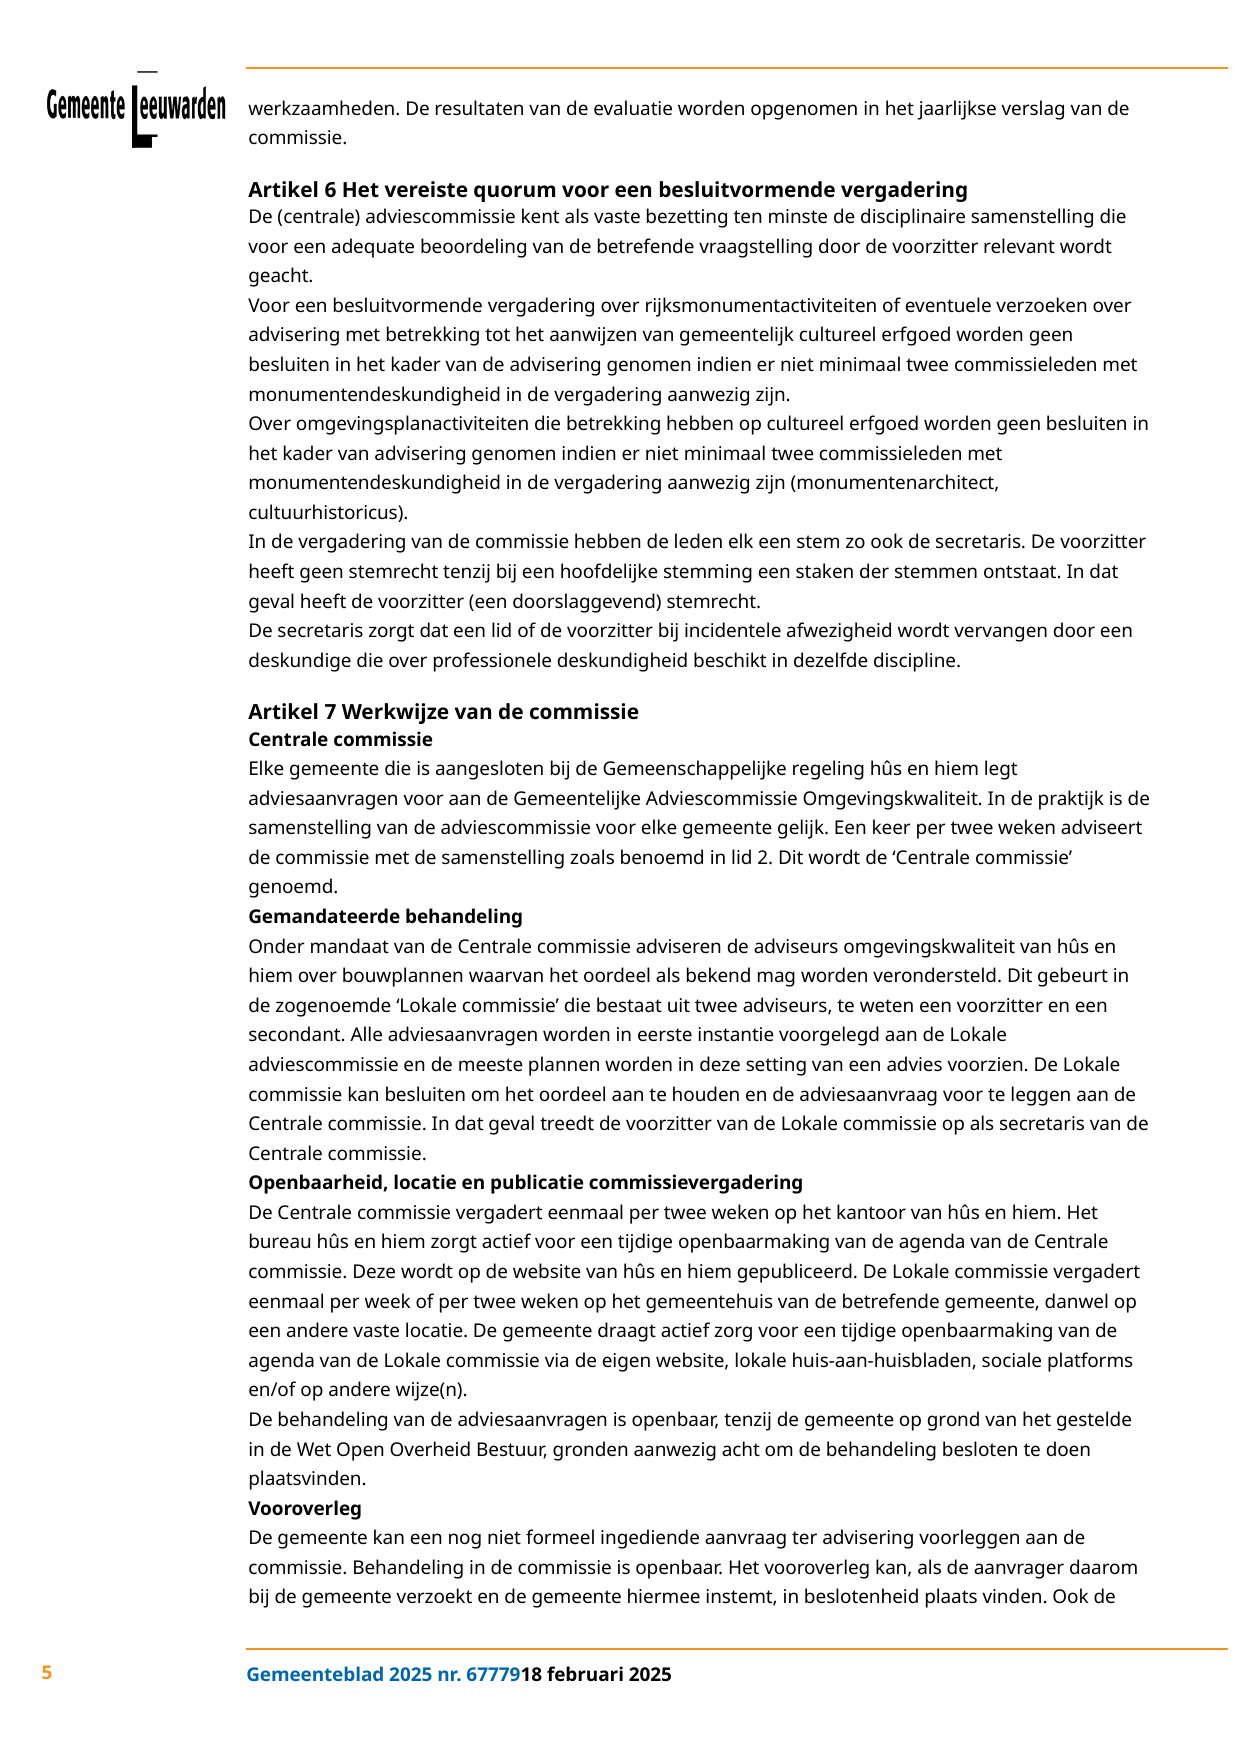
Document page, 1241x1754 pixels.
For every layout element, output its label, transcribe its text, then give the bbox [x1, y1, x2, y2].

text Artikel 7 Werkwijze van de commissie [248, 697, 1152, 726]
text werkzaamheden. De resultaten van de evaluatie worden opgenomen in het jaarlijkse verslag van de commissie. [248, 95, 1152, 150]
text Artikel 6 Het vereiste quorum voor een besluitvormende vergadering [248, 175, 1152, 203]
picture [41, 47, 231, 172]
text Onder mandaat van de Centrale commissie adviseren de adviseurs omgevingskwaliteit van hûs en hiem over bouwplannen waarvan het oordeel als bekend mag worden verondersteld. Dit gebeurt in de zogenoemde ‘Lokale commissie’ die bestaat uit twee adviseurs, te weten een voorzitter en een secondant. Alle adviesaanvragen worden in eerste instantie voorgelegd aan de Lokale adviescommissie en de meeste plannen worden in deze setting van een advies voorzien. De Lokale commissie kan besluiten om het oordeel aan te houden en de adviesaanvraag voor te leggen aan de Centrale commissie. In dat geval treedt de voorzitter van de Lokale commissie op als secretaris van de Centrale commissie. [248, 933, 1152, 1166]
text Gemandateerde behandeling [248, 903, 1152, 929]
text De Centrale commissie vergadert eenmaal per twee weken op het kantoor van hûs en hiem. Het bureau hûs en hiem zorgt actief voor een tijdige openbaarmaking van de agenda van de Centrale commissie. Deze wordt op de website van hûs en hiem gepubliceerd. De Lokale commissie vergadert eenmaal per week of per twee weken op het gemeentehuis van de betrefende gemeente, danwel op een andere vaste locatie. De gemeente draagt actief zorg voor een tijdige openbaarmaking van de agenda van de Lokale commissie via de eigen website, lokale huis-aan-huisbladen, sociale platforms en/of op andere wijze(n). [248, 1199, 1152, 1402]
text Vooroverleg [248, 1495, 1152, 1521]
text Voor een besluitvormende vergadering over rijksmonumentactiviteiten of eventuele verzoeken over advisering met betrekking tot het aanwijzen van gemeentelijk cultureel erfgoed worden geen besluiten in het kader van de advisering genomen indien er niet minimaal twee commissieleden met monumentendeskundigheid in de vergadering aanwezig zijn. [248, 292, 1152, 406]
text De gemeente kan een nog niet formeel ingediende aanvraag ter advisering voorleggen aan de commissie. Behandeling in de commissie is openbaar. Het vooroverleg kan, als de aanvrager daarom bij de gemeente verzoekt en de gemeente hiermee instemt, in beslotenheid plaats vinden. Ook de [248, 1524, 1152, 1609]
text In de vergadering van de commissie hebben de leden elk een stem zo ook de secretaris. De voorzitter heeft geen stemrecht tenzij bij een hoofdelijke stemming een staken der stemmen ontstaat. In dat geval heeft de voorzitter (een doorslaggevend) stemrecht. [248, 529, 1152, 613]
text Over omgevingsplanactiviteiten die betrekking hebben op cultureel erfgoed worden geen besluiten in het kader van advisering genomen indien er niet minimaal twee commissieleden met monumentendeskundigheid in de vergadering aanwezig zijn (monumentenarchitect, cultuurhistoricus). [248, 410, 1152, 525]
text De (centrale) adviescommissie kent als vaste bezetting ten minste de disciplinaire samenstelling die voor een adequate beoordeling van de betrefende vraagstelling door de voorzitter relevant wordt geacht. [248, 203, 1152, 288]
text De behandeling van de adviesaanvragen is openbaar, tenzij de gemeente op grond van het gestelde in de Wet Open Overheid Bestuur, gronden aanwezig acht om de behandeling besloten te doen plaatsvinden. [248, 1406, 1152, 1491]
text Elke gemeente die is aangesloten bij de Gemeenschappelijke regeling hûs en hiem legt adviesaanvragen voor aan de Gemeentelijke Adviescommissie Omgevingskwaliteit. In de praktijk is de samenstelling van de adviescommissie voor elke gemeente gelijk. Een keer per twee weken adviseert de commissie met de samenstelling zoals benoemd in lid 2. Dit wordt de ‘Centrale commissie’ genoemd. [248, 755, 1152, 899]
text De secretaris zorgt dat een lid of de voorzitter bij incidentele afwezigheid wordt vervangen door een deskundige die over professionele deskundigheid beschikt in dezelfde discipline. [248, 617, 1152, 673]
text Centrale commissie [248, 726, 1152, 752]
text Openbaarheid, locatie en publicatie commissievergadering [248, 1169, 1152, 1195]
